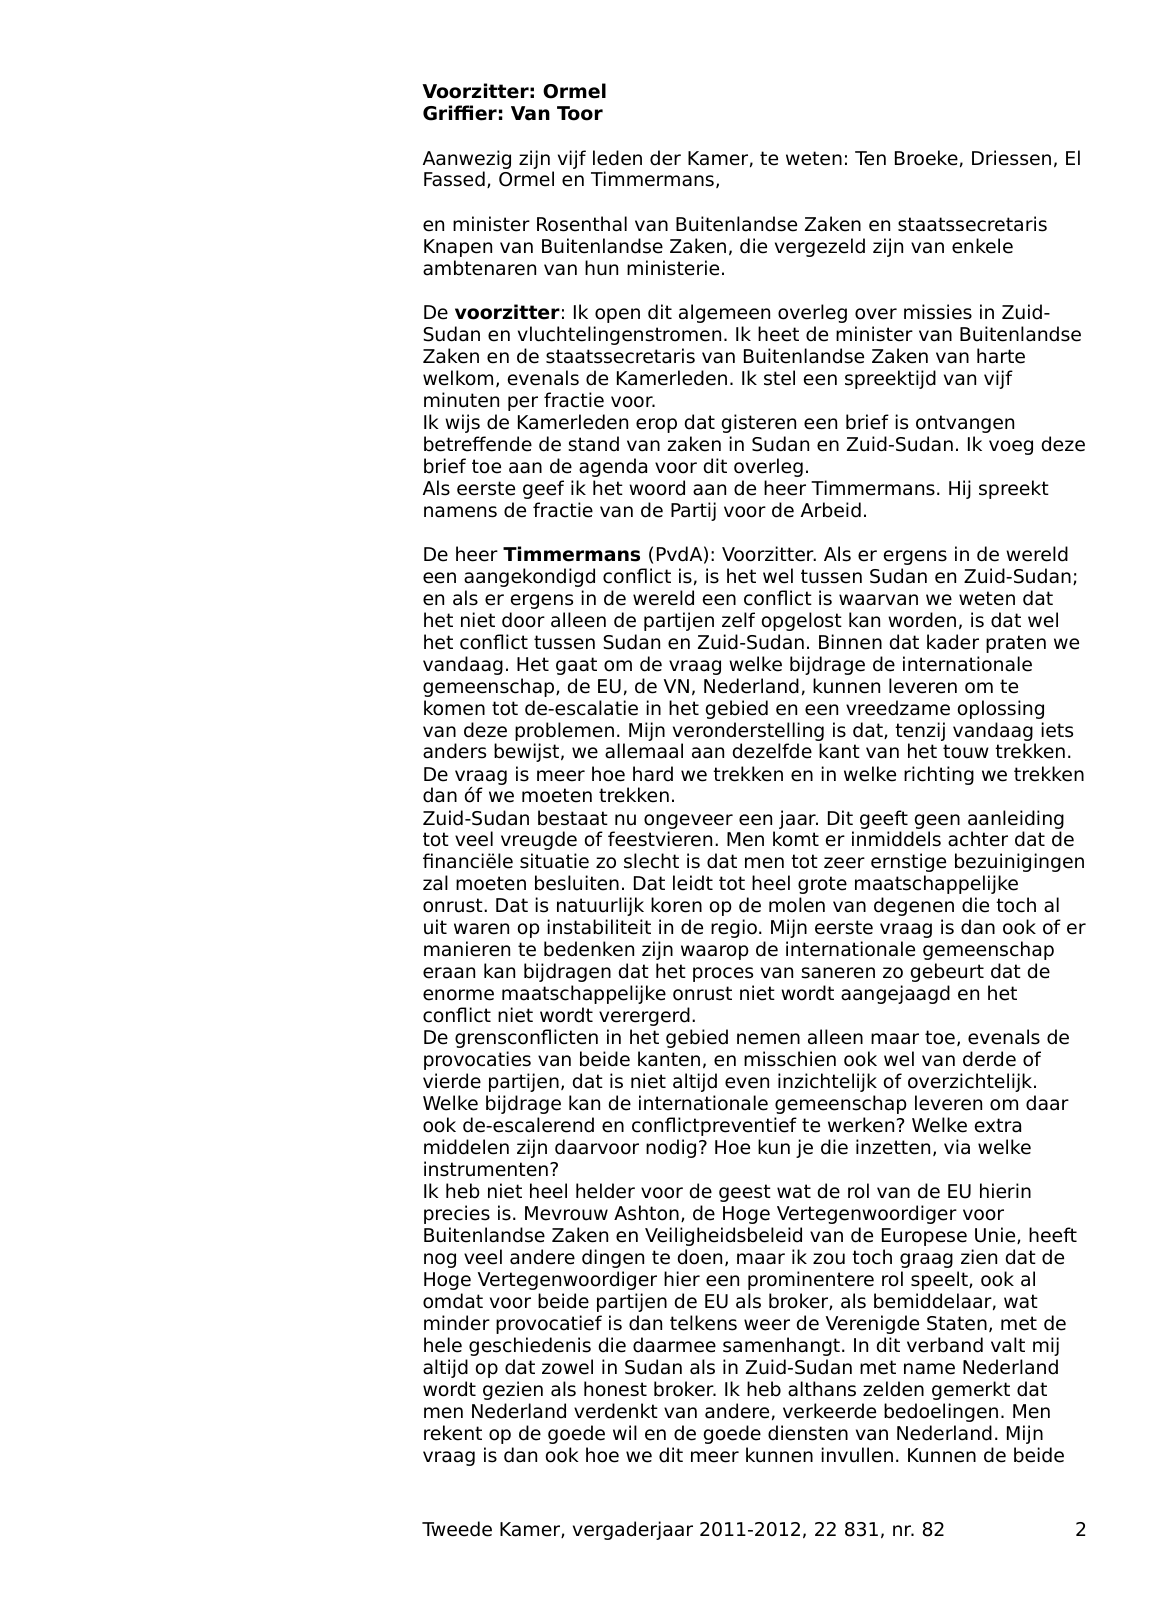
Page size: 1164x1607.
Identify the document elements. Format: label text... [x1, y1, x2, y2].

text Voorzitter: Ormel [422, 81, 1087, 103]
text De voorzitter: Ik open dit algemeen overleg over missies in Zuid-Sudan en vluchtelingenstromen. Ik heet de minister van Buitenlandse Zaken en de staatssecretaris van Buitenlandse Zaken van harte welkom, evenals de Kamerleden. Ik stel een spreektijd van vijf minuten per fractie voor. [422, 302, 1087, 412]
text en minister Rosenthal van Buitenlandse Zaken en staatssecretaris Knapen van Buitenlandse Zaken, die vergezeld zijn van enkele ambtenaren van hun ministerie. [422, 213, 1087, 279]
text Aanwezig zijn vijf leden der Kamer, te weten: Ten Broeke, Driessen, El Fassed, Ormel en Timmermans, [422, 147, 1087, 191]
text De heer Timmermans (PvdA): Voorzitter. Als er ergens in de wereld een aangekondigd conflict is, is het wel tussen Sudan en Zuid-Sudan; en als er ergens in de wereld een conflict is waarvan we weten dat het niet door alleen de partijen zelf opgelost kan worden, is dat wel het conflict tussen Sudan en Zuid-Sudan. Binnen dat kader praten we vandaag. Het gaat om de vraag welke bijdrage de internationale gemeenschap, de EU, de VN, Nederland, kunnen leveren om te komen tot de-escalatie in het gebied en een vreedzame oplossing van deze problemen. Mijn veronderstelling is dat, tenzij vandaag iets anders bewijst, we allemaal aan dezelfde kant van het touw trekken. De vraag is meer hoe hard we trekken en in welke richting we trekken dan óf we moeten trekken. [422, 544, 1087, 807]
text Zuid-Sudan bestaat nu ongeveer een jaar. Dit geeft geen aanleiding tot veel vreugde of feestvieren. Men komt er inmiddels achter dat de financiële situatie zo slecht is dat men tot zeer ernstige bezuinigingen zal moeten besluiten. Dat leidt tot heel grote maatschappelijke onrust. Dat is natuurlijk koren op de molen van degenen die toch al uit waren op instabiliteit in de regio. Mijn eerste vraag is dan ook of er manieren te bedenken zijn waarop de internationale gemeenschap eraan kan bijdragen dat het proces van saneren zo gebeurt dat de enorme maatschappelijke onrust niet wordt aangejaagd en het conflict niet wordt verergerd. [422, 807, 1087, 1027]
text Ik wijs de Kamerleden erop dat gisteren een brief is ontvangen betreffende de stand van zaken in Sudan en Zuid-Sudan. Ik voeg deze brief toe aan de agenda voor dit overleg. [422, 412, 1087, 477]
text Ik heb niet heel helder voor de geest wat de rol van de EU hierin precies is. Mevrouw Ashton, de Hoge Vertegenwoordiger voor Buitenlandse Zaken en Veiligheidsbeleid van de Europese Unie, heeft nog veel andere dingen te doen, maar ik zou toch graag zien dat de Hoge Vertegenwoordiger hier een prominentere rol speelt, ook al omdat voor beide partijen de EU als broker, als bemiddelaar, wat minder provocatief is dan telkens weer de Verenigde Staten, met de hele geschiedenis die daarmee samenhangt. In dit verband valt mij altijd op dat zowel in Sudan als in Zuid-Sudan met name Nederland wordt gezien als honest broker. Ik heb althans zelden gemerkt dat men Nederland verdenkt van andere, verkeerde bedoelingen. Men rekent op de goede wil en de goede diensten van Nederland. Mijn vraag is dan ook hoe we dit meer kunnen invullen. Kunnen de beide [422, 1181, 1087, 1467]
text De grensconflicten in het gebied nemen alleen maar toe, evenals de provocaties van beide kanten, en misschien ook wel van derde of vierde partijen, dat is niet altijd even inzichtelijk of overzichtelijk. Welke bijdrage kan de internationale gemeenschap leveren om daar ook de-escalerend en conflictpreventief te werken? Welke extra middelen zijn daarvoor nodig? Hoe kun je die inzetten, via welke instrumenten? [422, 1027, 1087, 1181]
text Griffier: Van Toor [422, 103, 1087, 125]
text Als eerste geef ik het woord aan de heer Timmermans. Hij spreekt namens de fractie van de Partij voor de Arbeid. [422, 477, 1087, 521]
